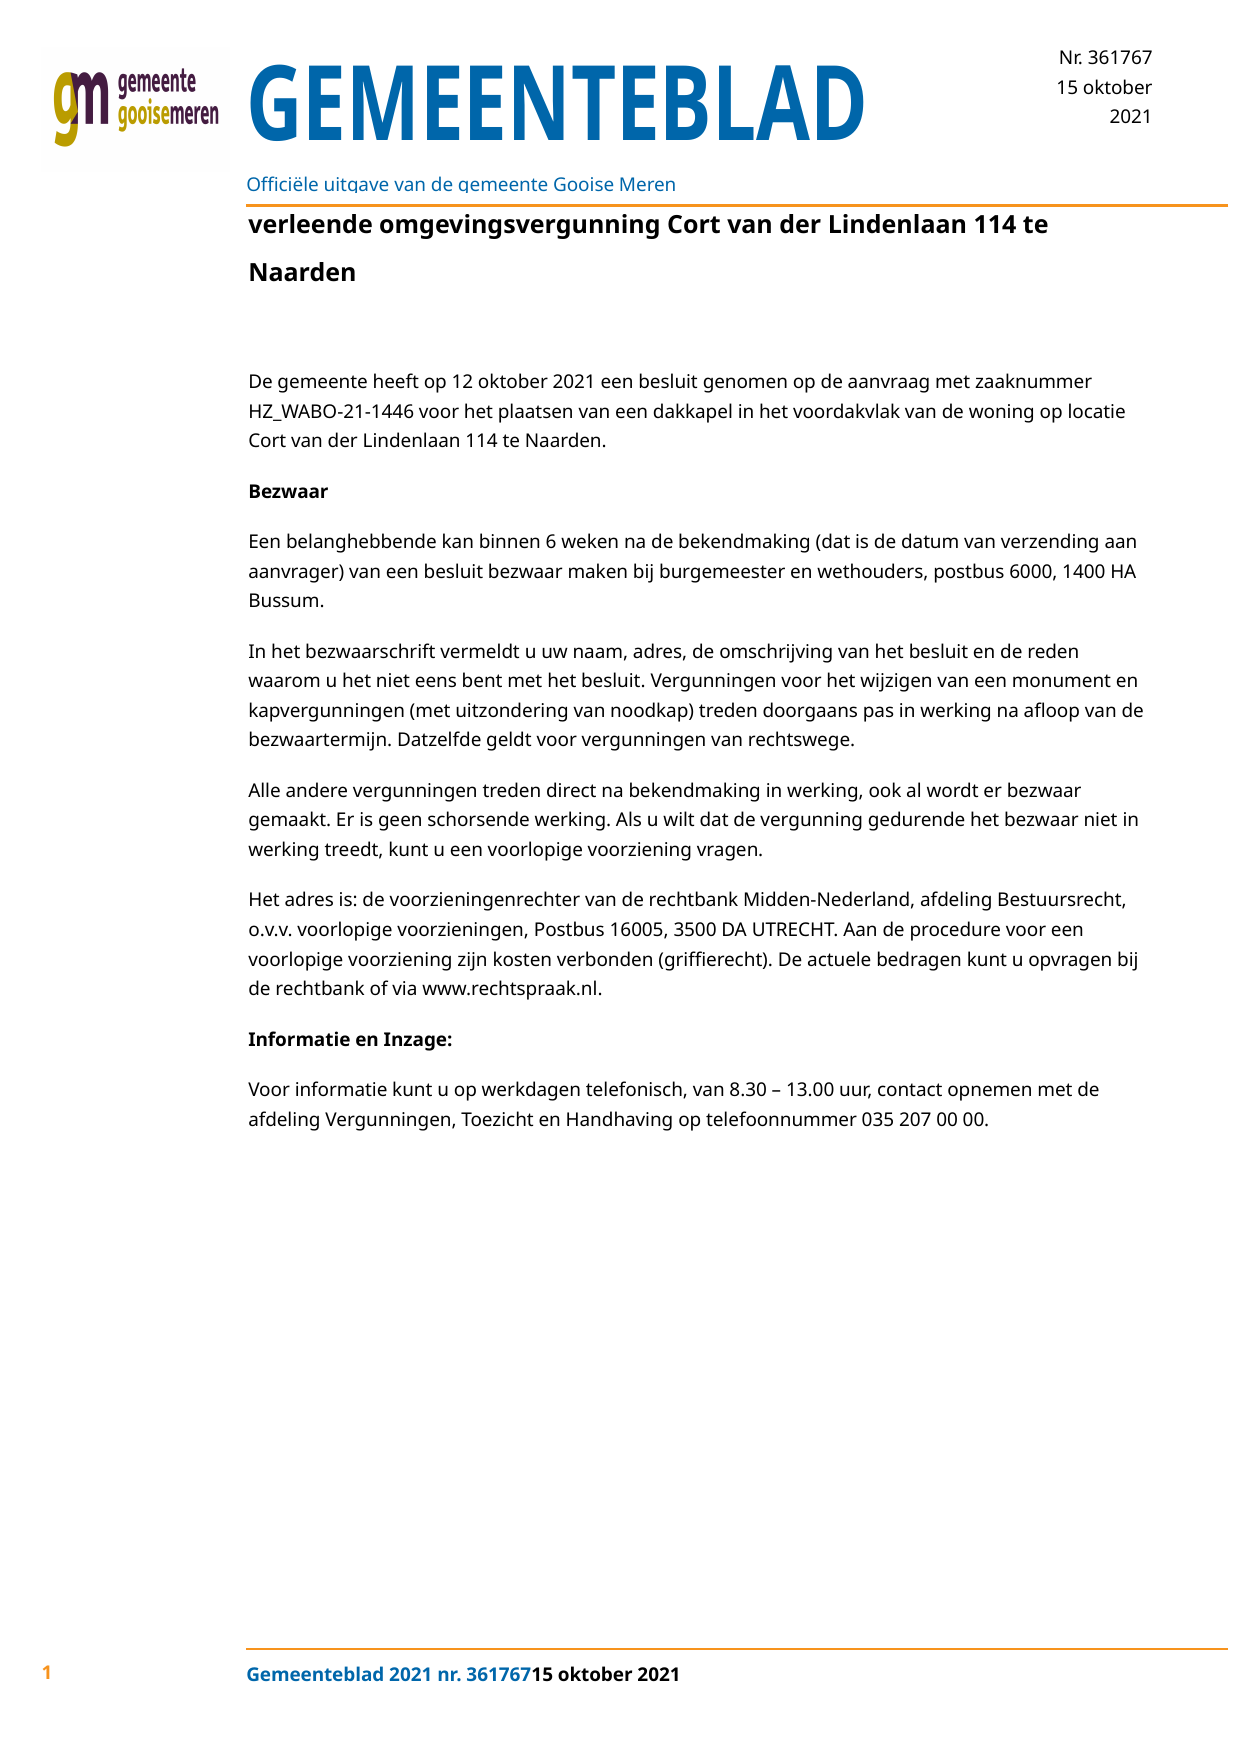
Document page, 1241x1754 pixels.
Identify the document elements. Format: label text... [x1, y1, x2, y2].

text Het adres is: de voorzieningenrechter van de rechtbank Midden-Nederland, afdeling Bestuursrecht, o.v.v. voorlopige voorzieningen, Postbus 16005, 3500 DA UTRECHT. Aan de procedure voor een voorlopige voorziening zijn kosten verbonden (griffierecht). De actuele bedragen kunt u opvragen bij de rechtbank of via www.rechtspraak.nl. [248, 887, 1152, 1001]
text Bezwaar [248, 478, 1152, 504]
text verleende omgevingsvergunning Cort van der Lindenlaan 114 te Naarden [248, 207, 1152, 288]
text De gemeente heeft op 12 oktober 2021 een besluit genomen op de aanvraag met zaaknummer HZ_WABO-21-1446 voor het plaatsen van een dakkapel in het voordakvlak van de woning op locatie Cort van der Lindenlaan 114 te Naarden. [248, 368, 1152, 453]
picture [41, 47, 231, 172]
text In het bezwaarschrift vermeldt u uw naam, adres, de omschrijving van het besluit en de reden waarom u het niet eens bent met het besluit. Vergunningen voor het wijzigen van een monument en kapvergunningen (met uitzondering van noodkap) treden doorgaans pas in werking na afloop van de bezwaartermijn. Datzelfde geldt voor vergunningen van rechtswege. [248, 638, 1152, 752]
text Een belanghebbende kan binnen 6 weken na de bekendmaking (dat is de datum van verzending aan aanvrager) van een besluit bezwaar maken bij burgemeester en wethouders, postbus 6000, 1400 HA Bussum. [248, 528, 1152, 613]
text Informatie en Inzage: [248, 1026, 1152, 1052]
text Alle andere vergunningen treden direct na bekendmaking in werking, ook al wordt er bezwaar gemaakt. Er is geen schorsende werking. Als u wilt dat de vergunning gedurende het bezwaar niet in werking treedt, kunt u een voorlopige voorziening vragen. [248, 777, 1152, 862]
text Voor informatie kunt u op werkdagen telefonisch, van 8.30 – 13.00 uur, contact opnemen met de afdeling Vergunningen, Toezicht en Handhaving op telefoonnummer 035 207 00 00. [248, 1076, 1152, 1132]
